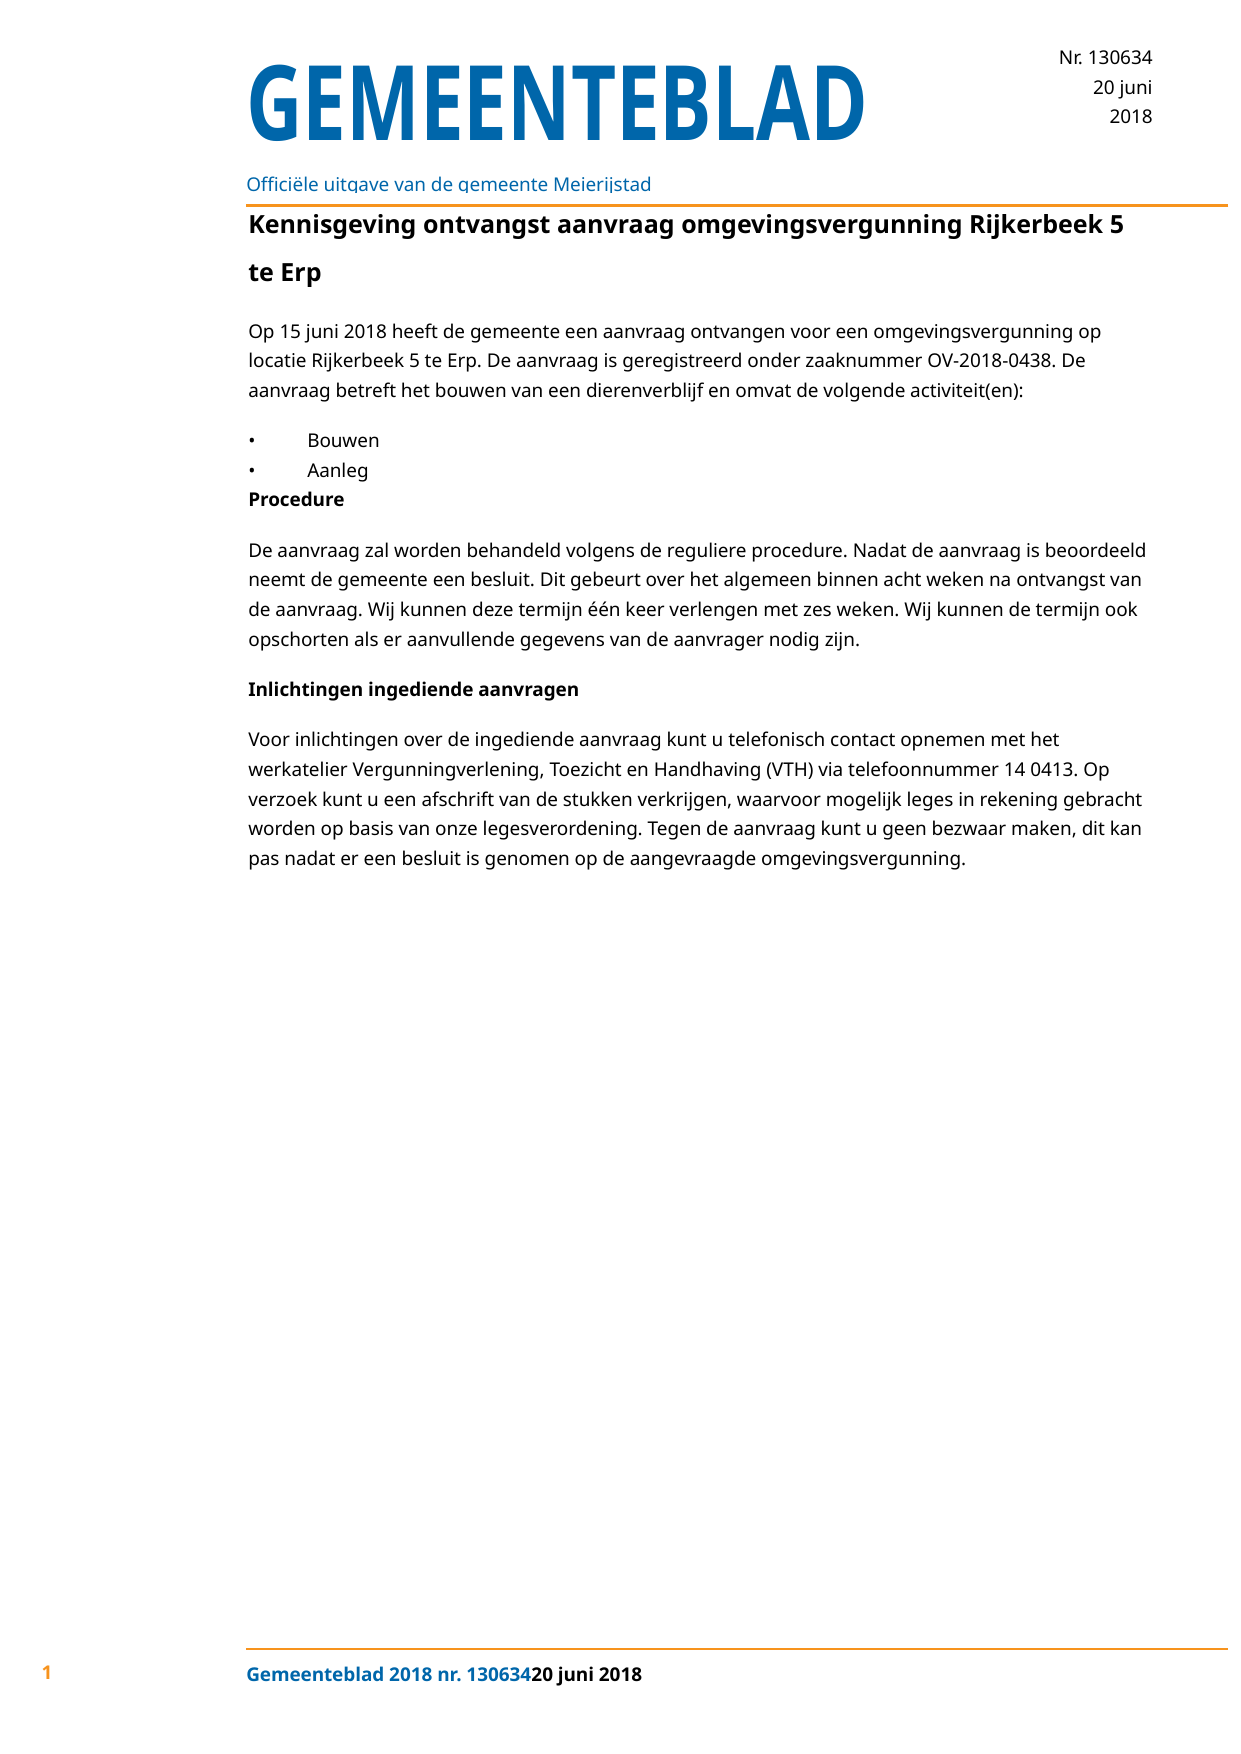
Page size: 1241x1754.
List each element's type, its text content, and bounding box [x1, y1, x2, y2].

text Op 15 juni 2018 heeft de gemeente een aanvraag ontvangen voor een omgevingsvergunning op locatie Rijkerbeek 5 te Erp. De aanvraag is geregistreerd onder zaaknummer OV-2018-0438. De aanvraag betreft het bouwen van een dierenverblijf en omvat de volgende activiteit(en): [248, 318, 1152, 403]
list Aanleg [248, 457, 1152, 483]
picture [41, 47, 231, 172]
list Bouwen [248, 427, 1152, 453]
text Procedure [248, 487, 1152, 512]
text De aanvraag zal worden behandeld volgens de reguliere procedure. Nadat de aanvraag is beoordeeld neemt de gemeente een besluit. Dit gebeurt over het algemeen binnen acht weken na ontvangst van de aanvraag. Wij kunnen deze termijn één keer verlengen met zes weken. Wij kunnen de termijn ook opschorten als er aanvullende gegevens van de aanvrager nodig zijn. [248, 537, 1152, 652]
text Kennisgeving ontvangst aanvraag omgevingsvergunning Rijkerbeek 5 te Erp [248, 207, 1152, 288]
text Inlichtingen ingediende aanvragen [248, 676, 1152, 702]
text Voor inlichtingen over de ingediende aanvraag kunt u telefonisch contact opnemen met het werkatelier Vergunningverlening, Toezicht en Handhaving (VTH) via telefoonnummer 14 0413. Op verzoek kunt u een afschrift van de stukken verkrijgen, waarvoor mogelijk leges in rekening gebracht worden op basis van onze legesverordening. Tegen de aanvraag kunt u geen bezwaar maken, dit kan pas nadat er een besluit is genomen op de aangevraagde omgevingsvergunning. [248, 727, 1152, 871]
